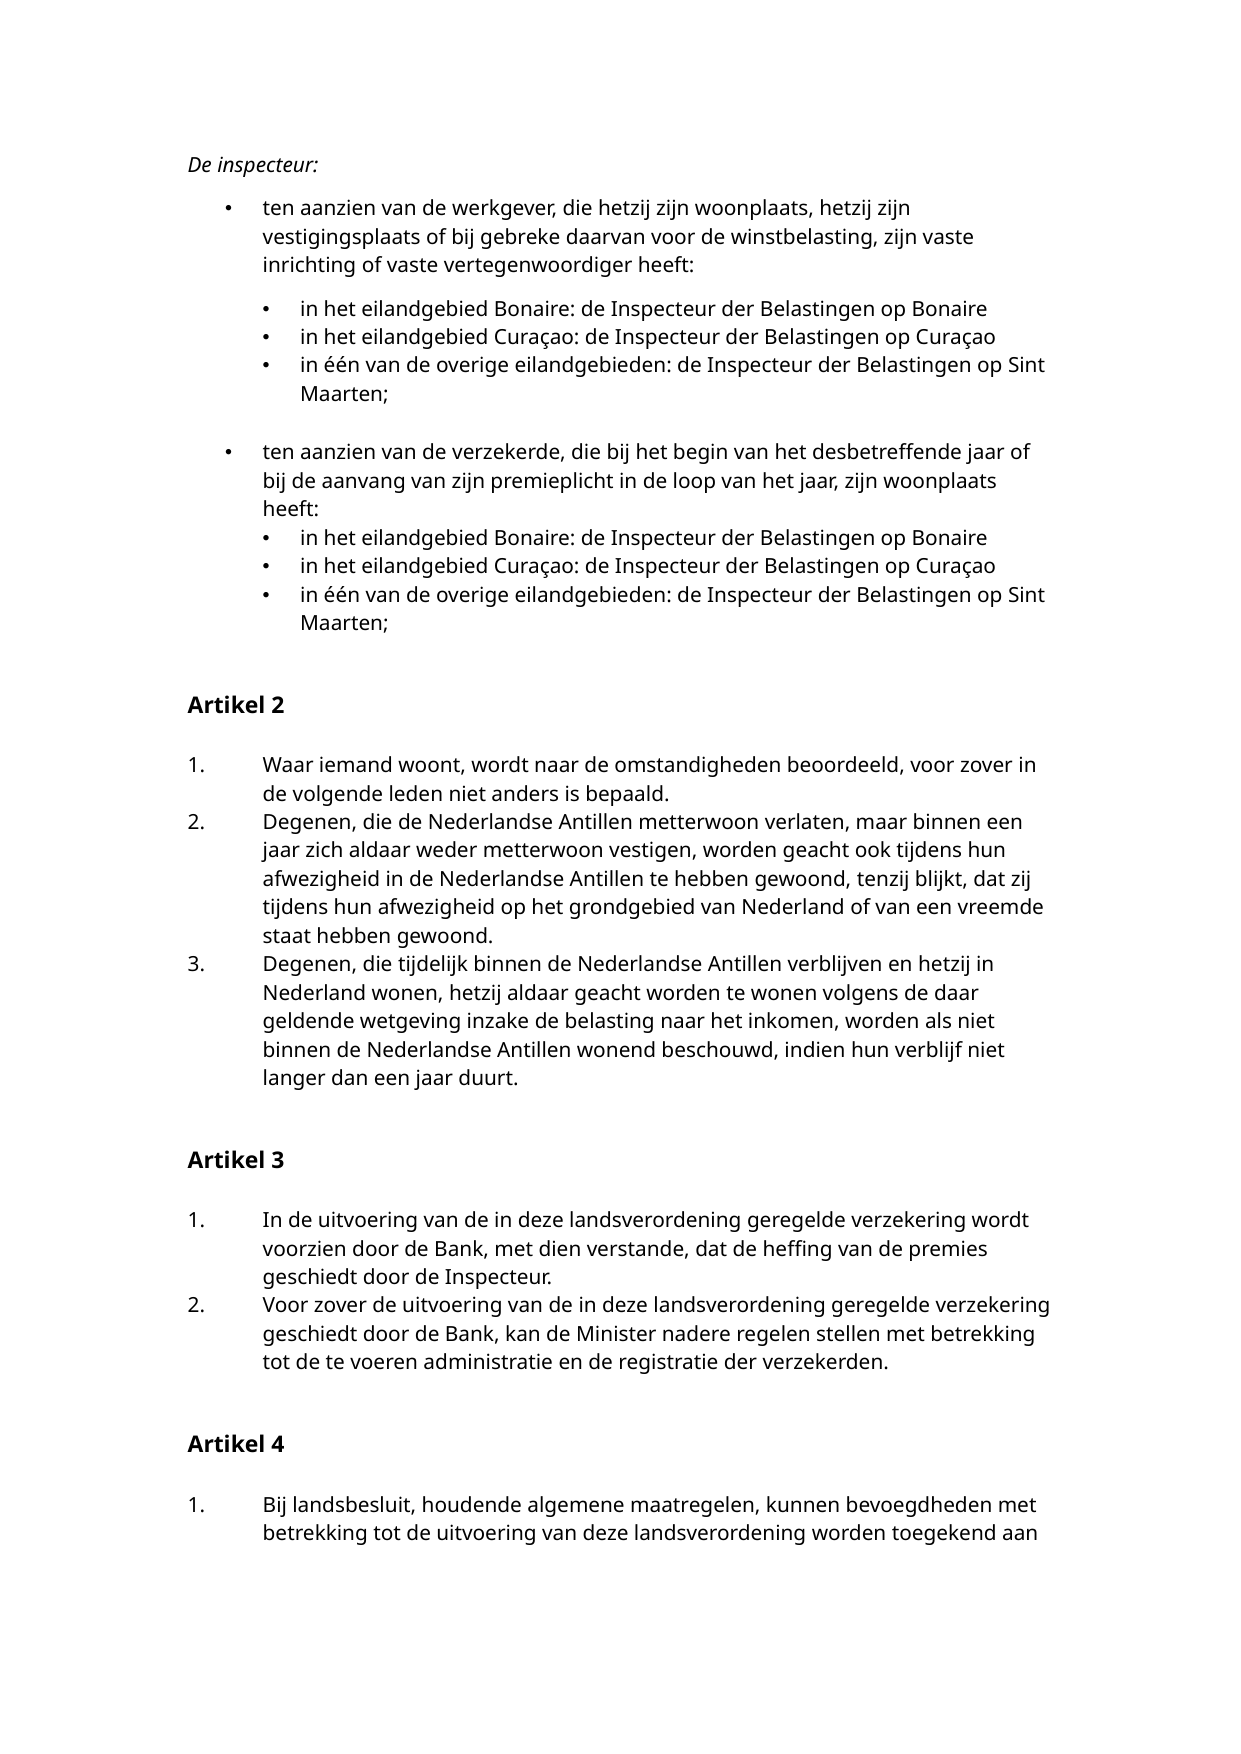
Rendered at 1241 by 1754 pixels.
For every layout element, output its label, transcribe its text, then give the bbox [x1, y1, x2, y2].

list Waar iemand woont, wordt naar de omstandigheden beoordeeld, voor zover in de volgende leden niet anders is bepaald. [187, 750, 1053, 807]
list Degenen, die tijdelijk binnen de Nederlandse Antillen verblijven en hetzij in Nederland wonen, hetzij aldaar geacht worden te wonen volgens de daar geldende wetgeving inzake de belasting naar het inkomen, worden als niet binnen de Nederlandse Antillen wonend beschouwd, indien hun verblijf niet langer dan een jaar duurt. [187, 949, 1053, 1092]
list in één van de overige eilandgebieden: de Inspecteur der Belastingen op Sint Maarten; [262, 351, 1053, 407]
list in het eilandgebied Bonaire: de Inspecteur der Belastingen op Bonaire [262, 523, 1053, 551]
subtitle Artikel 4 [187, 1428, 1053, 1460]
text De inspecteur: [187, 150, 1053, 178]
list in het eilandgebied Curaçao: de Inspecteur der Belastingen op Curaçao [262, 322, 1053, 351]
list ten aanzien van de werkgever, die hetzij zijn woonplaats, hetzij zijn vestigingsplaats of bij gebreke daarvan voor de winstbelasting, zijn vaste inrichting of vaste vertegenwoordiger heeft: [225, 193, 1053, 279]
list Bij landsbesluit, houdende algemene maatregelen, kunnen bevoegdheden met betrekking tot de uitvoering van deze landsverordening worden toegekend aan [187, 1490, 1053, 1547]
list in het eilandgebied Bonaire: de Inspecteur der Belastingen op Bonaire [262, 294, 1053, 322]
subtitle Artikel 2 [187, 689, 1053, 720]
list ten aanzien van de verzekerde, die bij het begin van het desbetreffende jaar of bij de aanvang van zijn premieplicht in de loop van het jaar, zijn woonplaats heeft: [225, 437, 1053, 523]
list Voor zover de uitvoering van de in deze landsverordening geregelde verzekering geschiedt door de Bank, kan de Minister nadere regelen stellen met betrekking tot de te voeren administratie en de registratie der verzekerden. [187, 1291, 1053, 1376]
list in één van de overige eilandgebieden: de Inspecteur der Belastingen op Sint Maarten; [262, 580, 1053, 637]
list in het eilandgebied Curaçao: de Inspecteur der Belastingen op Curaçao [262, 551, 1053, 580]
list In de uitvoering van de in deze landsverordening geregelde verzekering wordt voorzien door de Bank, met dien verstande, dat de heffing van de premies geschiedt door de Inspecteur. [187, 1205, 1053, 1291]
subtitle Artikel 3 [187, 1144, 1053, 1175]
list Degenen, die de Nederlandse Antillen metterwoon verlaten, maar binnen een jaar zich aldaar weder metterwoon vestigen, worden geacht ook tijdens hun afwezigheid in de Nederlandse Antillen te hebben gewoond, tenzij blijkt, dat zij tijdens hun afwezigheid op het grondgebied van Nederland of van een vreemde staat hebben gewoond. [187, 807, 1053, 949]
